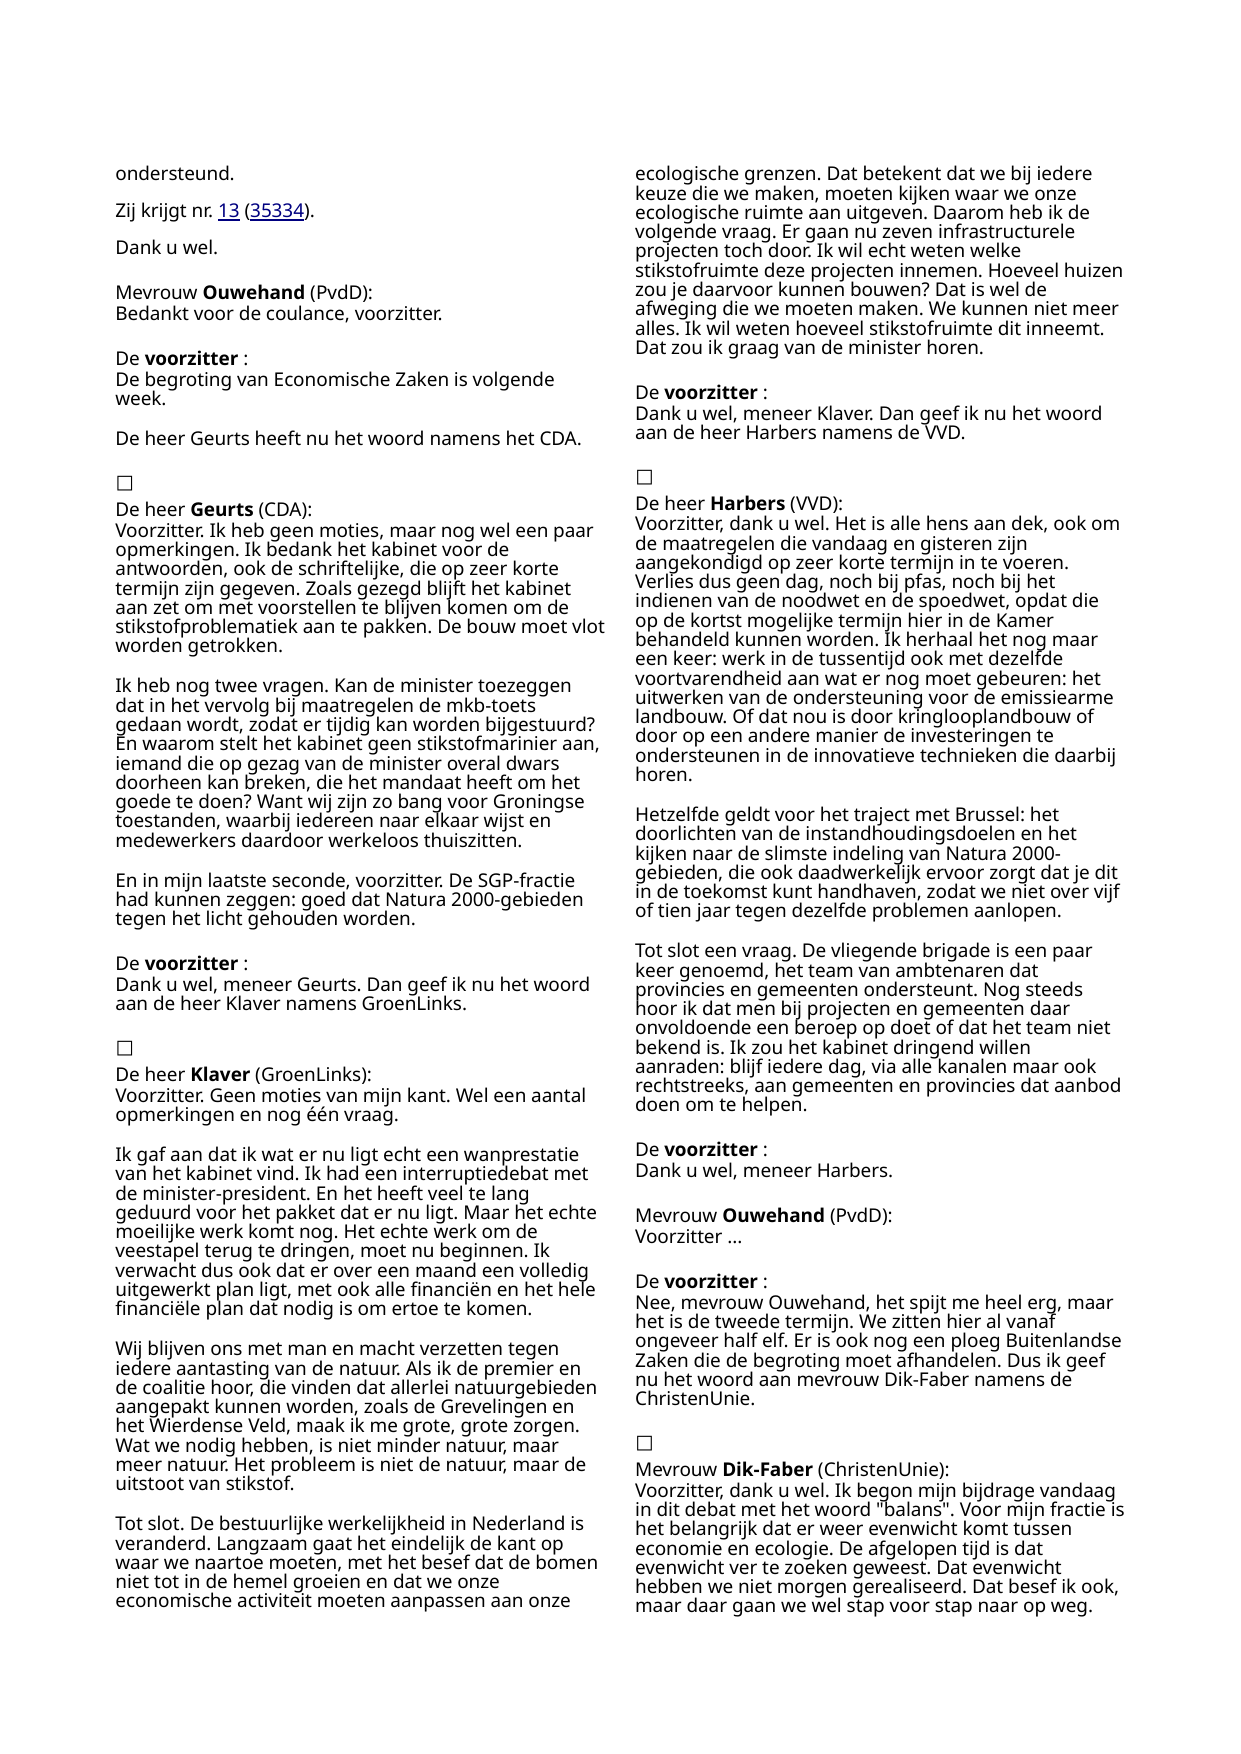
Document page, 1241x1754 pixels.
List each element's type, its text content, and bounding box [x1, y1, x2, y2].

text De voorzitter : [635, 1137, 1125, 1162]
text Wij blijven ons met man en macht verzetten tegen iedere aantasting van de natuur. Als ik de premier en de coalitie hoor, die vinden dat allerlei natuurgebieden aangepakt kunnen worden, zoals de Grevelingen en het Wierdense Veld, maak ik me grote, grote zorgen. Wat we nodig hebben, is niet minder natuur, maar meer natuur. Het probleem is niet de natuur, maar de uitstoot van stikstof. [115, 1340, 605, 1494]
text Dank u wel, meneer Klaver. Dan geef ik nu het woord aan de heer Harbers namens de VVD. [635, 404, 1125, 443]
text Mevrouw Dik-Faber (ChristenUnie): [635, 1456, 1125, 1482]
text En in mijn laatste seconde, voorzitter. De SGP-fractie had kunnen zeggen: goed dat Natura 2000-gebieden tegen het licht gehouden worden. [115, 872, 605, 929]
text Dank u wel. [115, 239, 605, 259]
text Hetzelfde geldt voor het traject met Brussel: het doorlichten van de instandhoudingsdoelen en het kijken naar de slimste indeling van Natura 2000-gebieden, die ook daadwerkelijk ervoor zorgt dat je dit in de toekomst kunt handhaven, zodat we niet over vijf of tien jaar tegen dezelfde problemen aanlopen. [635, 806, 1125, 922]
text Bedankt voor de coulance, voorzitter. [115, 305, 605, 324]
text De voorzitter : [115, 950, 605, 976]
text De voorzitter : [635, 1268, 1125, 1294]
text ecologische grenzen. Dat betekent dat we bij iedere keuze die we maken, moeten kijken waar we onze ecologische ruimte aan uitgeven. Daarom heb ik de volgende vraag. Er gaan nu zeven infrastructurele projecten toch door. Ik wil echt weten welke stikstofruimte deze projecten innemen. Hoeveel huizen zou je daarvoor kunnen bouwen? Dat is wel de afweging die we moeten maken. We kunnen niet meer alles. Ik wil weten hoeveel stikstofruimte dit inneemt. Dat zou ik graag van de minister horen. [635, 165, 1125, 358]
text ⬜ [635, 464, 1125, 490]
text Dank u wel, meneer Harbers. [635, 1162, 1125, 1182]
text Voorzitter. Ik heb geen moties, maar nog wel een paar opmerkingen. Ik bedank het kabinet voor de antwoorden, ook de schriftelijke, die op zeer korte termijn zijn gegeven. Zoals gezegd blijft het kabinet aan zet om met voorstellen te blijven komen om de stikstofproblematiek aan te pakken. De bouw moet vlot worden getrokken. [115, 522, 605, 657]
text Voorzitter. Geen moties van mijn kant. Wel een aantal opmerkingen en nog één vraag. [115, 1087, 605, 1125]
text Zij krijgt nr. 13 (35334). [115, 202, 605, 222]
text De heer Harbers (VVD): [635, 490, 1125, 515]
text De voorzitter : [635, 379, 1125, 404]
text De heer Geurts (CDA): [115, 496, 605, 522]
text ondersteund. [115, 165, 605, 184]
text ⬜ [115, 470, 605, 496]
text ⬜ [635, 1430, 1125, 1456]
text Nee, mevrouw Ouwehand, het spijt me heel erg, maar het is de tweede termijn. We zitten hier al vanaf ongeveer half elf. Er is ook nog een ploeg Buitenlandse Zaken die de begroting moet afhandelen. Dus ik geef nu het woord aan mevrouw Dik-Faber namens de ChristenUnie. [635, 1294, 1125, 1409]
text De heer Klaver (GroenLinks): [115, 1061, 605, 1087]
text Voorzitter, dank u wel. Ik begon mijn bijdrage vandaag in dit debat met het woord "balans". Voor mijn fractie is het belangrijk dat er weer evenwicht komt tussen economie en ecologie. De afgelopen tijd is dat evenwicht ver te zoeken geweest. Dat evenwicht hebben we niet morgen gerealiseerd. Dat besef ik ook, maar daar gaan we wel stap voor stap naar op weg. [635, 1482, 1125, 1617]
text De begroting van Economische Zaken is volgende week. [115, 371, 605, 409]
text Ik heb nog twee vragen. Kan de minister toezeggen dat in het vervolg bij maatregelen de mkb-toets gedaan wordt, zodat er tijdig kan worden bijgestuurd? En waarom stelt het kabinet geen stikstofmarinier aan, iemand die op gezag van de minister overal dwars doorheen kan breken, die het mandaat heeft om het goede te doen? Want wij zijn zo bang voor Groningse toestanden, waarbij iedereen naar elkaar wijst en medewerkers daardoor werkeloos thuiszitten. [115, 677, 605, 851]
text Dank u wel, meneer Geurts. Dan geef ik nu het woord aan de heer Klaver namens GroenLinks. [115, 976, 605, 1014]
text De heer Geurts heeft nu het woord namens het CDA. [115, 430, 605, 449]
text Voorzitter ... [635, 1228, 1125, 1247]
text Ik gaf aan dat ik wat er nu ligt echt een wanprestatie van het kabinet vind. Ik had een interruptiedebat met de minister-president. En het heeft veel te lang geduurd voor het pakket dat er nu ligt. Maar het echte moeilijke werk komt nog. Het echte werk om de veestapel terug te dringen, moet nu beginnen. Ik verwacht dus ook dat er over een maand een volledig uitgewerkt plan ligt, met ook alle financiën en het hele financiële plan dat nodig is om ertoe te komen. [115, 1146, 605, 1319]
text De voorzitter : [115, 345, 605, 371]
text Mevrouw Ouwehand (PvdD): [115, 279, 605, 305]
text Mevrouw Ouwehand (PvdD): [635, 1202, 1125, 1228]
text ⬜ [115, 1035, 605, 1061]
text Voorzitter, dank u wel. Het is alle hens aan dek, ook om de maatregelen die vandaag en gisteren zijn aangekondigd op zeer korte termijn in te voeren. Verlies dus geen dag, noch bij pfas, noch bij het indienen van de noodwet en de spoedwet, opdat die op de kortst mogelijke termijn hier in de Kamer behandeld kunnen worden. Ik herhaal het nog maar een keer: werk in de tussentijd ook met dezelfde voortvarendheid aan wat er nog moet gebeuren: het uitwerken van de ondersteuning voor de emissiearme landbouw. Of dat nou is door kringlooplandbouw of door op een andere manier de investeringen te ondersteunen in de innovatieve technieken die daarbij horen. [635, 515, 1125, 785]
text Tot slot. De bestuurlijke werkelijkheid in Nederland is veranderd. Langzaam gaat het eindelijk de kant op waar we naartoe moeten, met het besef dat de bomen niet tot in de hemel groeien en dat we onze economische activiteit moeten aanpassen aan onze [115, 1515, 605, 1612]
text Tot slot een vraag. De vliegende brigade is een paar keer genoemd, het team van ambtenaren dat provincies en gemeenten ondersteunt. Nog steeds hoor ik dat men bij projecten en gemeenten daar onvoldoende een beroep op doet of dat het team niet bekend is. Ik zou het kabinet dringend willen aanraden: blijf iedere dag, via alle kanalen maar ook rechtstreeks, aan gemeenten en provincies dat aanbod doen om te helpen. [635, 942, 1125, 1116]
